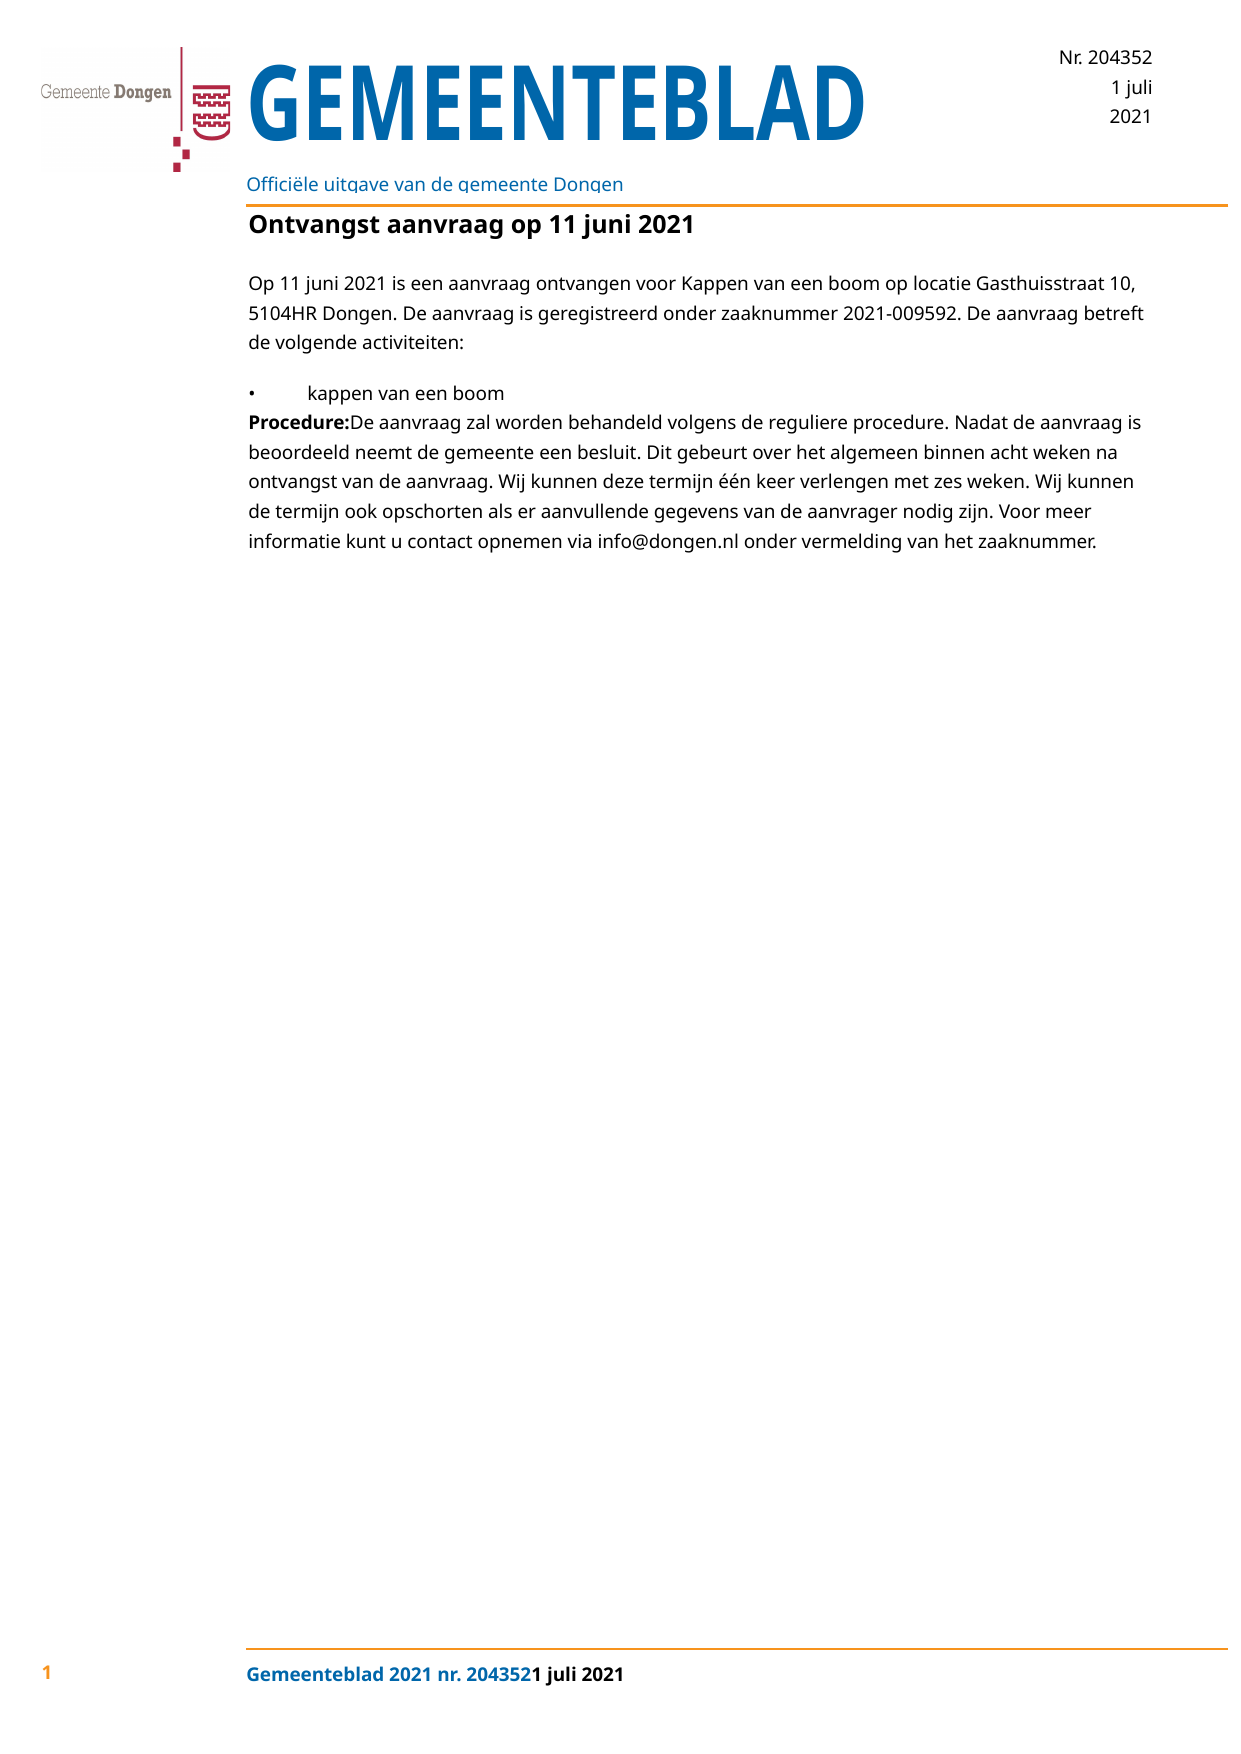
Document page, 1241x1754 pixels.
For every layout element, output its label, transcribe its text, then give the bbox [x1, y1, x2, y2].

picture [41, 47, 231, 172]
list kappen van een boom [248, 380, 1152, 406]
text Ontvangst aanvraag op 11 juni 2021 [248, 207, 1152, 241]
text Op 11 juni 2021 is een aanvraag ontvangen voor Kappen van een boom op locatie Gasthuisstraat 10, 5104HR Dongen. De aanvraag is geregistreerd onder zaaknummer 2021-009592. De aanvraag betreft de volgende activiteiten: [248, 270, 1152, 355]
text Procedure:De aanvraag zal worden behandeld volgens de reguliere procedure. Nadat de aanvraag is beoordeeld neemt de gemeente een besluit. Dit gebeurt over het algemeen binnen acht weken na ontvangst van de aanvraag. Wij kunnen deze termijn één keer verlengen met zes weken. Wij kunnen de termijn ook opschorten als er aanvullende gegevens van de aanvrager nodig zijn. Voor meer informatie kunt u contact opnemen via info@dongen.nl onder vermelding van het zaaknummer. [248, 409, 1152, 553]
